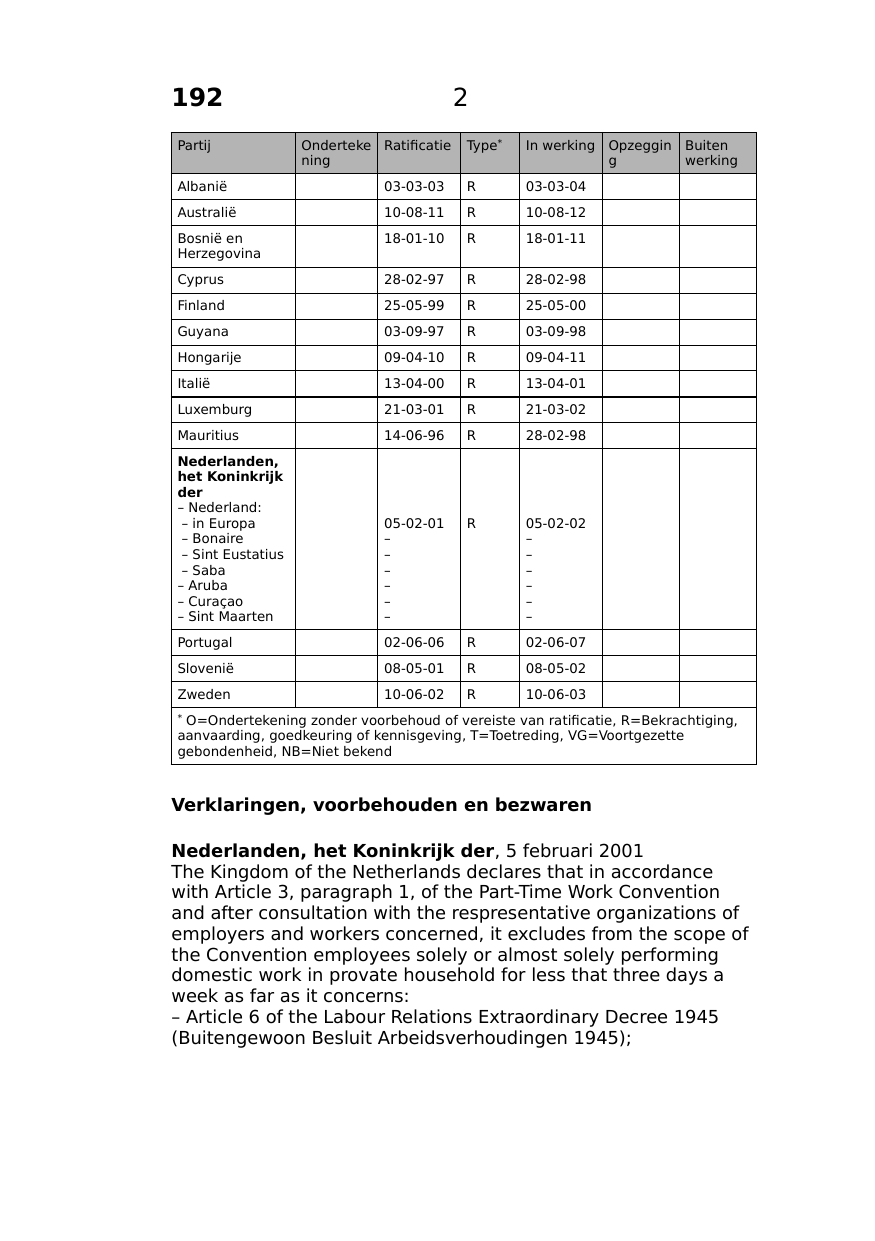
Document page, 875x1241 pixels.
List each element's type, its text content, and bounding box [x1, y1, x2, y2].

table_cell 10-08-12 [520, 200, 602, 225]
table_cell [603, 501, 679, 516]
table_cell 09-04-11 [520, 346, 602, 370]
table_cell [680, 346, 756, 370]
table_cell 18-01-10 [378, 226, 460, 267]
table_header In werking [520, 133, 602, 173]
table_cell 25-05-99 [378, 294, 460, 318]
table_cell – Nederland: [172, 501, 295, 516]
table_cell – [378, 563, 460, 578]
table_cell [680, 294, 756, 318]
table_cell 05-02-02 [520, 516, 602, 532]
table_cell [378, 449, 460, 501]
table_cell 13-04-00 [378, 371, 460, 396]
table_cell 05-02-01 [378, 516, 460, 532]
table_header Type* [461, 133, 519, 173]
table_cell – [520, 563, 602, 578]
table_cell [603, 294, 679, 318]
table_cell [603, 516, 679, 532]
table_cell [296, 547, 377, 563]
table_cell Italië [172, 371, 295, 396]
table_cell – [520, 609, 602, 629]
table_cell Albanië [172, 174, 295, 199]
table_cell [296, 656, 377, 681]
table_header Partij [172, 133, 295, 173]
table_cell 10-08-11 [378, 200, 460, 225]
table_cell 21-03-01 [378, 398, 460, 422]
table_cell R [461, 346, 519, 370]
table_cell [296, 578, 377, 594]
table_header Buiten werking [680, 133, 756, 173]
table_cell Portugal [172, 630, 295, 655]
table_cell [603, 547, 679, 563]
table_cell – [378, 609, 460, 629]
table_cell – Saba [172, 563, 295, 578]
table_cell – [520, 532, 602, 547]
table_cell [461, 501, 519, 516]
table_header Ondertekening [296, 133, 377, 173]
table_cell [680, 200, 756, 225]
table_cell Luxemburg [172, 398, 295, 422]
table_cell [296, 226, 377, 267]
table_cell 08-05-01 [378, 656, 460, 681]
table_cell [461, 547, 519, 563]
table_cell [680, 516, 756, 532]
table_cell – [520, 594, 602, 609]
text Nederlanden, het Koninkrijk der, 5 februari 2001 [171, 841, 756, 862]
table_cell [603, 371, 679, 396]
subtitle Verklaringen, voorbehouden en bezwaren [171, 795, 756, 816]
table_cell – Sint Maarten [172, 609, 295, 629]
table_cell R [461, 320, 519, 344]
table_cell [296, 501, 377, 516]
table_cell [296, 516, 377, 532]
table_cell 13-04-01 [520, 371, 602, 396]
table_cell R [461, 371, 519, 396]
table_cell [603, 174, 679, 199]
table_cell [461, 609, 519, 629]
table_cell [603, 578, 679, 594]
table_cell [520, 449, 602, 501]
table_cell – [378, 578, 460, 594]
table_cell R [461, 682, 519, 707]
table_cell [680, 594, 756, 609]
table_cell 21-03-02 [520, 398, 602, 422]
table_cell [296, 682, 377, 707]
table_cell [680, 398, 756, 422]
table_cell [603, 563, 679, 578]
table_cell – Aruba [172, 578, 295, 594]
table_cell [296, 268, 377, 293]
table_cell [461, 563, 519, 578]
table_cell Finland [172, 294, 295, 318]
table_cell [296, 320, 377, 344]
table_cell R [461, 226, 519, 267]
table_cell 18-01-11 [520, 226, 602, 267]
table_cell – [378, 547, 460, 563]
table_cell [461, 449, 519, 501]
table_cell R [461, 423, 519, 448]
table_cell [603, 630, 679, 655]
table_cell 09-04-10 [378, 346, 460, 370]
table_header Ratificatie [378, 133, 460, 173]
table_cell [680, 682, 756, 707]
table_cell [296, 200, 377, 225]
table_cell 28-02-98 [520, 268, 602, 293]
table_cell 08-05-02 [520, 656, 602, 681]
table_cell [680, 320, 756, 344]
table_cell [603, 226, 679, 267]
table_cell R [461, 630, 519, 655]
table_cell 02-06-06 [378, 630, 460, 655]
table_cell [603, 682, 679, 707]
table_cell R [461, 516, 519, 532]
table_cell 25-05-00 [520, 294, 602, 318]
table_cell [296, 594, 377, 609]
table_cell [680, 578, 756, 594]
table_cell 03-03-03 [378, 174, 460, 199]
table_cell [296, 532, 377, 547]
table_cell – [378, 594, 460, 609]
table_cell 03-09-97 [378, 320, 460, 344]
table_cell [603, 268, 679, 293]
table_cell – [520, 578, 602, 594]
table_cell [680, 371, 756, 396]
table_cell [603, 200, 679, 225]
table_cell 14-06-96 [378, 423, 460, 448]
table_cell 03-09-98 [520, 320, 602, 344]
table_cell [680, 656, 756, 681]
table_cell [378, 501, 460, 516]
table_cell – Bonaire [172, 532, 295, 547]
table_cell 10-06-02 [378, 682, 460, 707]
table_cell [680, 609, 756, 629]
table_cell [680, 174, 756, 199]
table_cell [680, 630, 756, 655]
table_cell [680, 532, 756, 547]
table_cell – Sint Eustatius [172, 547, 295, 563]
table_cell R [461, 656, 519, 681]
table_cell – [520, 547, 602, 563]
table_cell [680, 423, 756, 448]
table_cell [296, 346, 377, 370]
table_cell Mauritius [172, 423, 295, 448]
table_cell [520, 501, 602, 516]
table_cell [296, 563, 377, 578]
table_cell – in Europa [172, 516, 295, 532]
table_cell [296, 630, 377, 655]
table_cell Australië [172, 200, 295, 225]
table_cell [296, 609, 377, 629]
table_cell R [461, 294, 519, 318]
table_cell [680, 226, 756, 267]
table_cell 28-02-97 [378, 268, 460, 293]
table_cell [296, 423, 377, 448]
table_cell – [378, 532, 460, 547]
table_cell * O=Ondertekening zonder voorbehoud of vereiste van ratificatie, R=Bekrachtiging, aanvaarding, goedkeuring of kennisgeving, T=Toetreding, VG=Voortgezette gebondenheid, NB=Niet bekend [172, 708, 756, 764]
table_cell R [461, 200, 519, 225]
table_cell [603, 346, 679, 370]
table_cell R [461, 174, 519, 199]
table_cell Bosnië en Herzegovina [172, 226, 295, 267]
text The Kingdom of the Netherlands declares that in accordance with Article 3, paragraph 1, of the Part-Time Work Convention and after consultation with the respresentative organizations of employers and workers concerned, it excludes from the scope of the Convention employees solely or almost solely performing domestic work in provate household for less that three days a week as far as it concerns: [171, 862, 756, 1007]
table_cell [603, 609, 679, 629]
table_cell 28-02-98 [520, 423, 602, 448]
table_cell Hongarije [172, 346, 295, 370]
table_cell [296, 449, 377, 501]
table_cell [680, 268, 756, 293]
table_cell – Curaçao [172, 594, 295, 609]
table_cell [603, 423, 679, 448]
table_cell Nederlanden, het Koninkrijk der [172, 449, 295, 501]
table_cell [680, 563, 756, 578]
table_cell 10-06-03 [520, 682, 602, 707]
table_cell [603, 594, 679, 609]
table_cell R [461, 268, 519, 293]
text – Article 6 of the Labour Relations Extraordinary Decree 1945 (Buitengewoon Besluit Arbeidsverhoudingen 1945); [171, 1007, 756, 1048]
table_cell [296, 398, 377, 422]
table_cell Slovenië [172, 656, 295, 681]
table_cell [680, 501, 756, 516]
table_cell [603, 320, 679, 344]
table_cell [296, 174, 377, 199]
table_cell R [461, 398, 519, 422]
table_cell Cyprus [172, 268, 295, 293]
table_cell [603, 656, 679, 681]
table_cell [461, 578, 519, 594]
table_cell [461, 532, 519, 547]
table_cell Zweden [172, 682, 295, 707]
table_cell [680, 449, 756, 501]
table_cell [680, 547, 756, 563]
table_cell [296, 371, 377, 396]
table_cell Guyana [172, 320, 295, 344]
table_cell 03-03-04 [520, 174, 602, 199]
table_cell [603, 532, 679, 547]
table_header Opzegging [603, 133, 679, 173]
table_cell [603, 449, 679, 501]
table_cell [296, 294, 377, 318]
table_cell [461, 594, 519, 609]
table_cell 02-06-07 [520, 630, 602, 655]
table_cell [603, 398, 679, 422]
